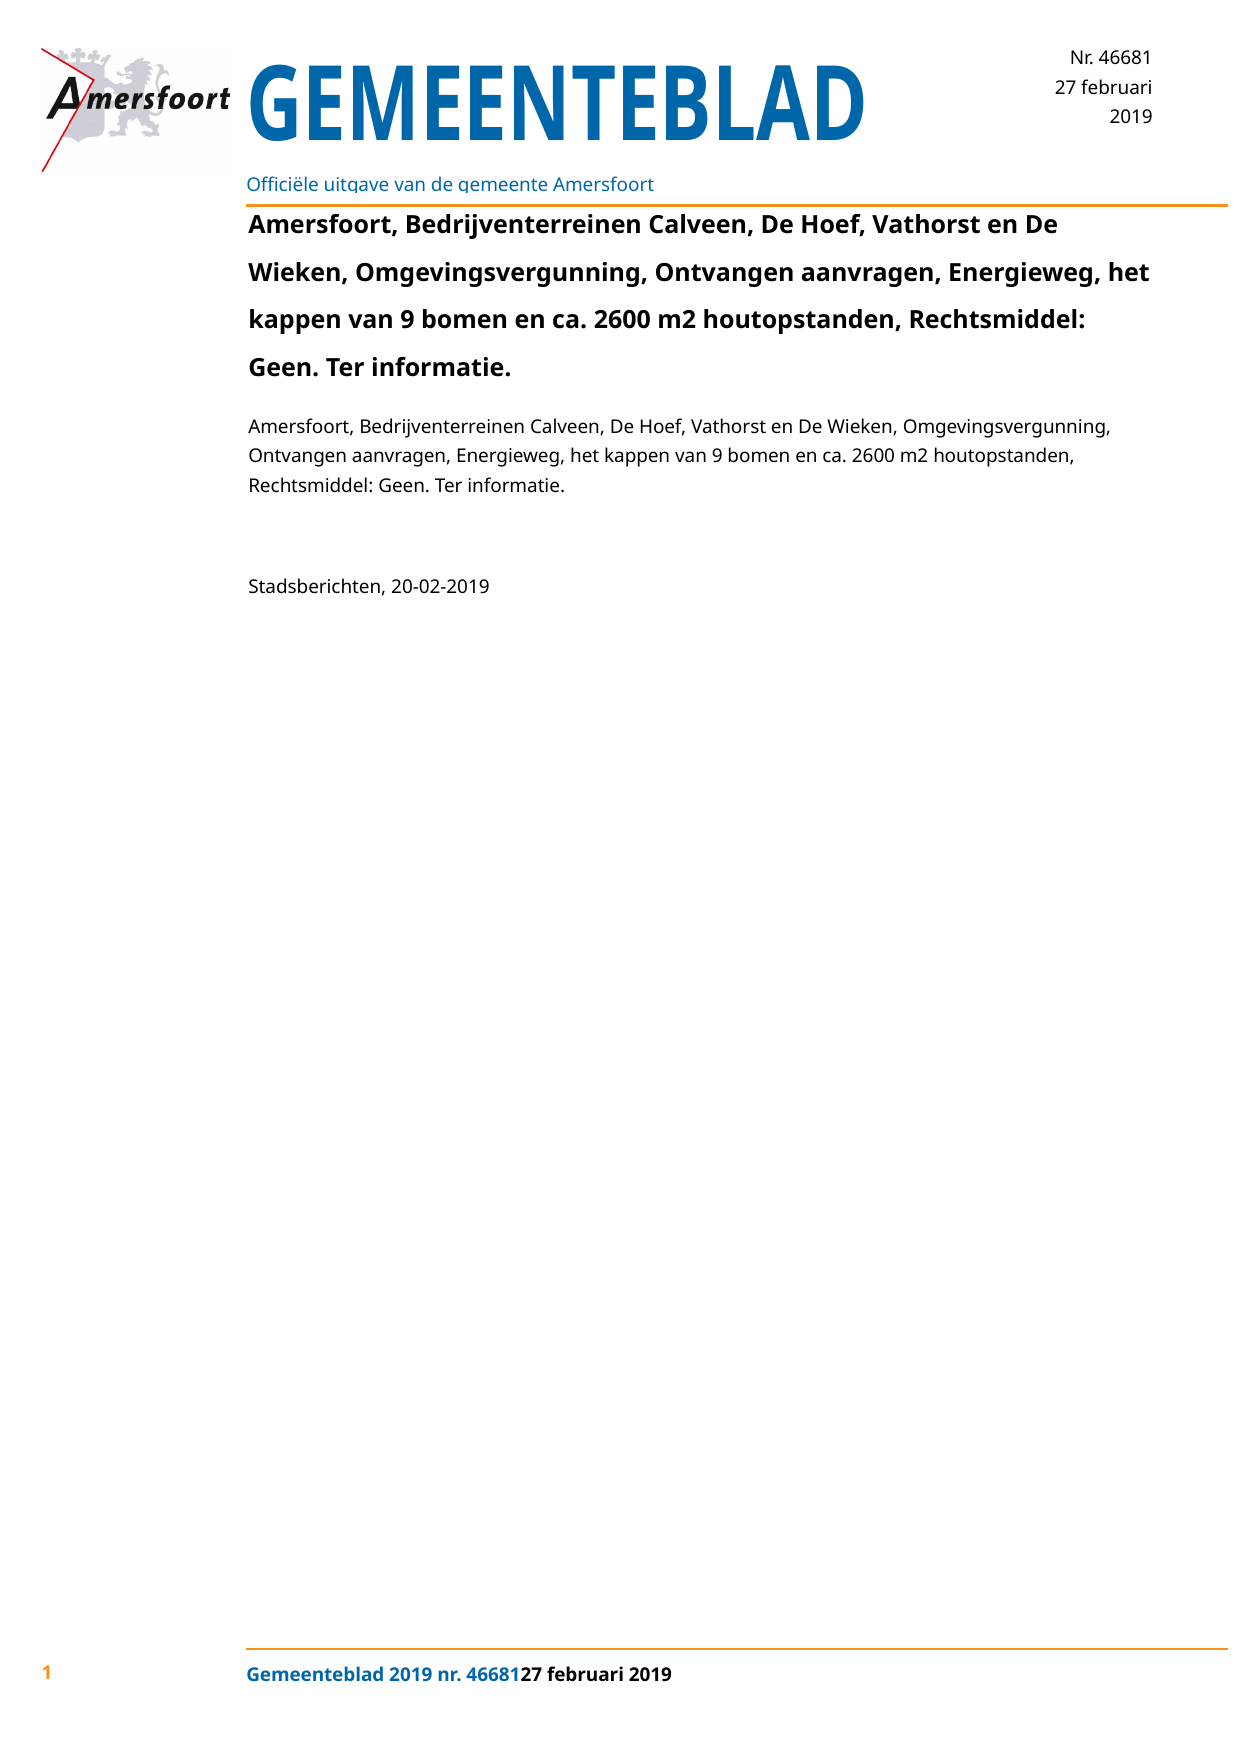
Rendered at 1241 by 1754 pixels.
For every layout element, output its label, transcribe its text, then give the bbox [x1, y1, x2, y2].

text Amersfoort, Bedrijventerreinen Calveen, De Hoef, Vathorst en De Wieken, Omgevingsvergunning, Ontvangen aanvragen, Energieweg, het kappen van 9 bomen en ca. 2600 m2 houtopstanden, Rechtsmiddel: Geen. Ter informatie. [248, 207, 1152, 384]
picture [41, 47, 231, 172]
text Stadsberichten, 20-02-2019 [248, 573, 1152, 599]
text Amersfoort, Bedrijventerreinen Calveen, De Hoef, Vathorst en De Wieken, Omgevingsvergunning, Ontvangen aanvragen, Energieweg, het kappen van 9 bomen en ca. 2600 m2 houtopstanden, Rechtsmiddel: Geen. Ter informatie. [248, 413, 1152, 498]
